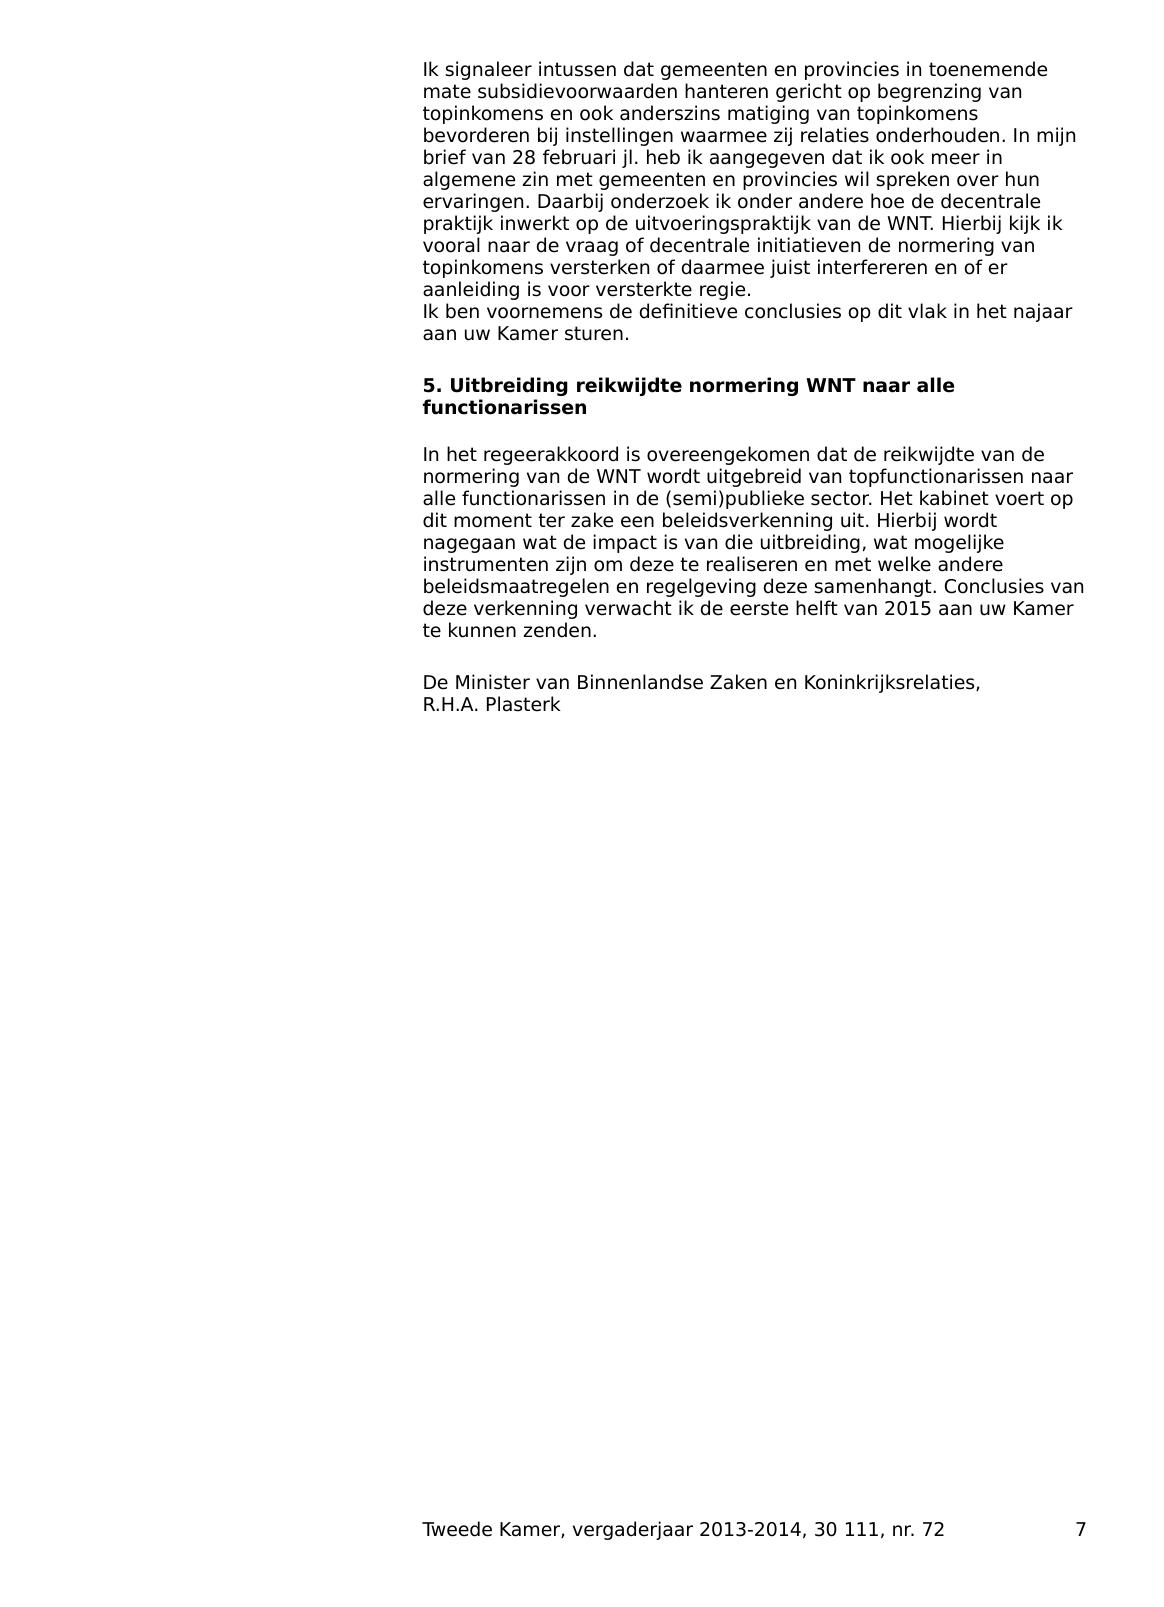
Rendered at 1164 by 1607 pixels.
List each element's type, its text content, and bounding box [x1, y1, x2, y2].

text Ik ben voornemens de definitieve conclusies op dit vlak in het najaar aan uw Kamer sturen. [422, 301, 1087, 345]
text In het regeerakkoord is overeengekomen dat de reikwijdte van de normering van de WNT wordt uitgebreid van topfunctionarissen naar alle functionarissen in de (semi)publieke sector. Het kabinet voert op dit moment ter zake een beleidsverkenning uit. Hierbij wordt nagegaan wat de impact is van die uitbreiding, wat mogelijke instrumenten zijn om deze te realiseren en met welke andere beleidsmaatregelen en regelgeving deze samenhangt. Conclusies van deze verkenning verwacht ik de eerste helft van 2015 aan uw Kamer te kunnen zenden. [422, 444, 1087, 642]
text De Minister van Binnenlandse Zaken en Koninkrijksrelaties, R.H.A. Plasterk [422, 672, 1087, 716]
subtitle 5. Uitbreiding reikwijdte normering WNT naar alle functionarissen [422, 375, 1087, 419]
text Ik signaleer intussen dat gemeenten en provincies in toenemende mate subsidievoorwaarden hanteren gericht op begrenzing van topinkomens en ook anderszins matiging van topinkomens bevorderen bij instellingen waarmee zij relaties onderhouden. In mijn brief van 28 februari jl. heb ik aangegeven dat ik ook meer in algemene zin met gemeenten en provincies wil spreken over hun ervaringen. Daarbij onderzoek ik onder andere hoe de decentrale praktijk inwerkt op de uitvoeringspraktijk van de WNT. Hierbij kijk ik vooral naar de vraag of decentrale initiatieven de normering van topinkomens versterken of daarmee juist interfereren en of er aanleiding is voor versterkte regie. [422, 59, 1087, 301]
